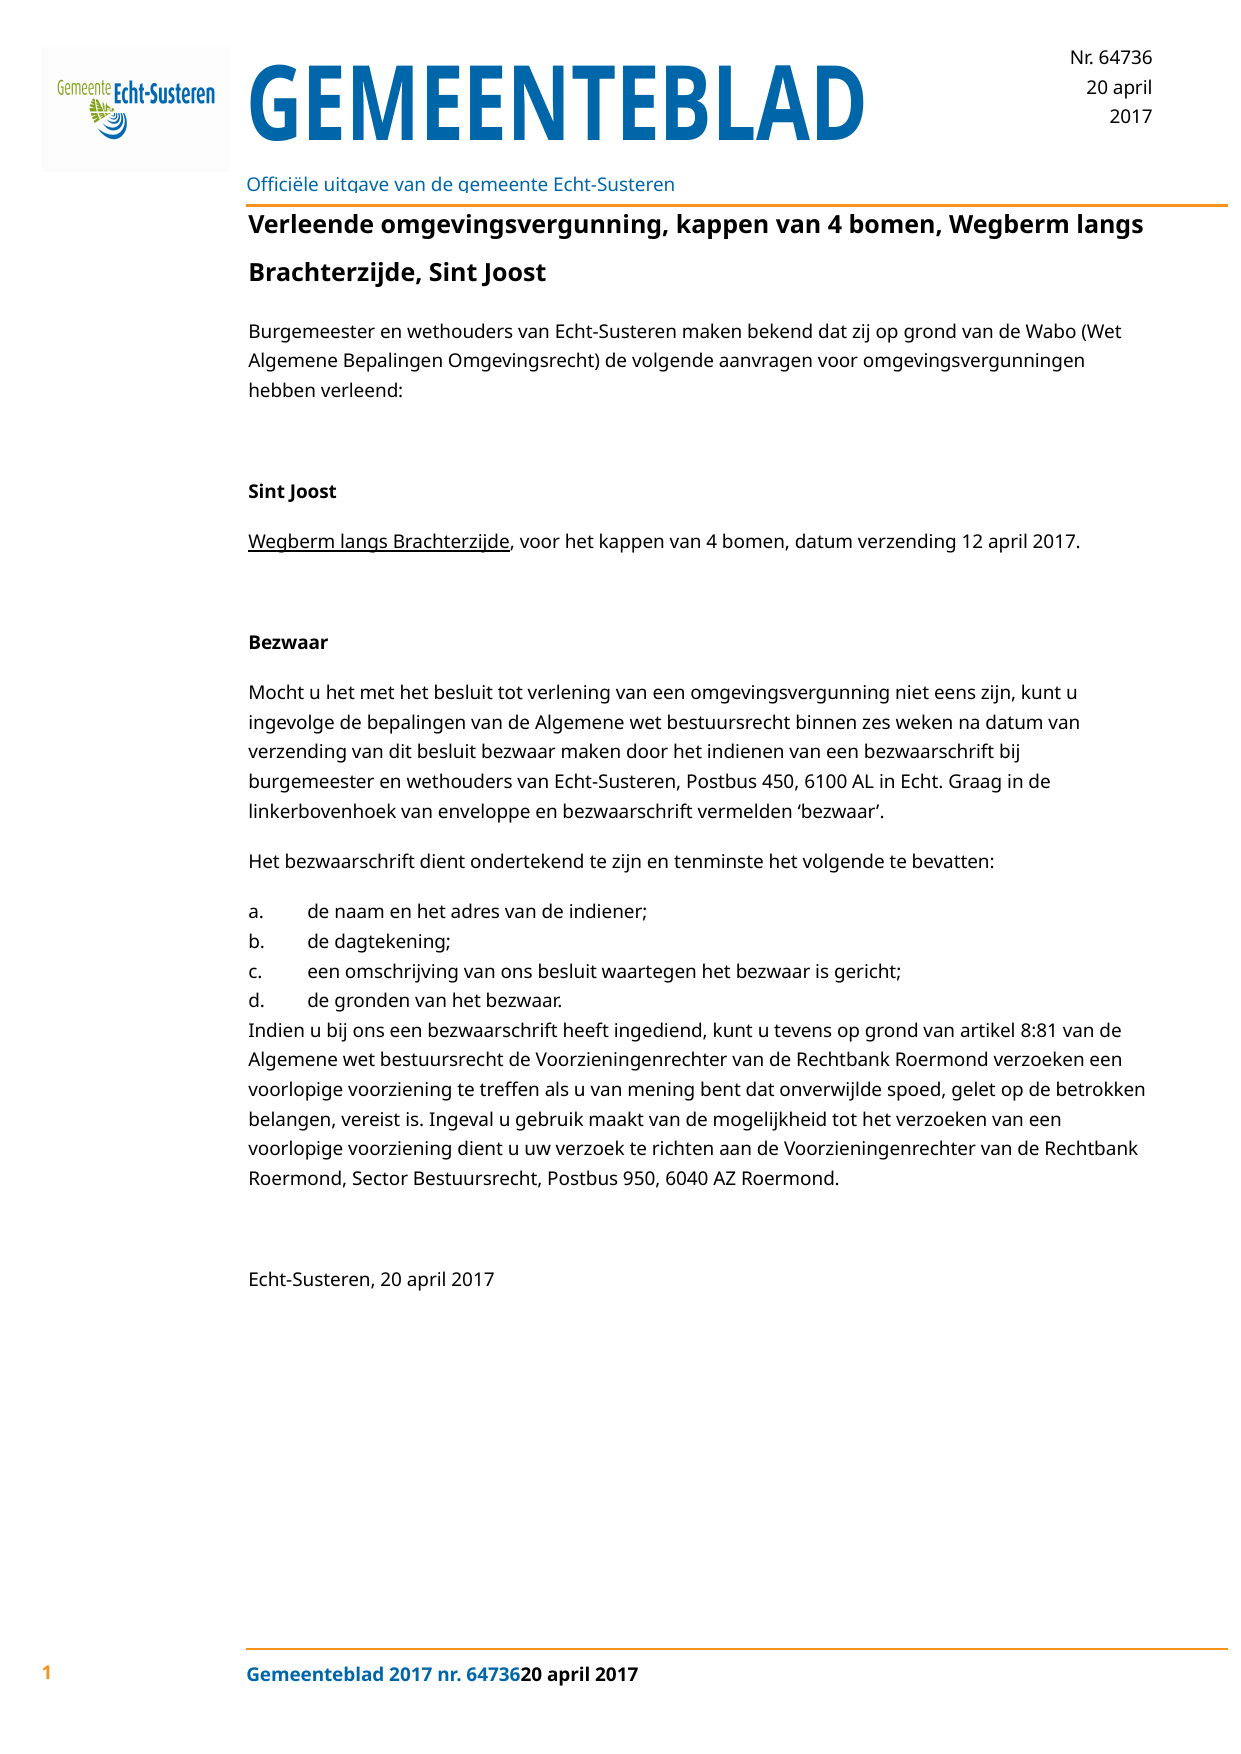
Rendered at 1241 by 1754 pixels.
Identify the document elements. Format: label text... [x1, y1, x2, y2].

list de naam en het adres van de indiener; [248, 899, 1152, 924]
text Bezwaar [248, 629, 1152, 655]
text Mocht u het met het besluit tot verlening van een omgevingsvergunning niet eens zijn, kunt u ingevolge de bepalingen van de Algemene wet bestuursrecht binnen zes weken na datum van verzending van dit besluit bezwaar maken door het indienen van een bezwaarschrift bij burgemeester en wethouders van Echt-Susteren, Postbus 450, 6100 AL in Echt. Graag in de linkerbovenhoek van enveloppe en bezwaarschrift vermelden ‘bezwaar’. [248, 679, 1152, 824]
text Sint Joost [248, 478, 1152, 504]
text Verleende omgevingsvergunning, kappen van 4 bomen, Wegberm langs Brachterzijde, Sint Joost [248, 207, 1152, 288]
picture [41, 47, 231, 172]
list de gronden van het bezwaar. [248, 987, 1152, 1013]
list de dagtekening; [248, 928, 1152, 954]
text Burgemeester en wethouders van Echt-Susteren maken bekend dat zij op grond van de Wabo (Wet Algemene Bepalingen Omgevingsrecht) de volgende aanvragen voor omgevingsvergunningen hebben verleend: [248, 318, 1152, 403]
text Indien u bij ons een bezwaarschrift heeft ingediend, kunt u tevens op grond van artikel 8:81 van de Algemene wet bestuursrecht de Voorzieningenrechter van de Rechtbank Roermond verzoeken een voorlopige voorziening te treffen als u van mening bent dat onverwijlde spoed, gelet op de betrokken belangen, vereist is. Ingeval u gebruik maakt van de mogelijkheid tot het verzoeken van een voorlopige voorziening dient u uw verzoek te richten aan de Voorzieningenrechter van de Rechtbank Roermond, Sector Bestuursrecht, Postbus 950, 6040 AZ Roermond. [248, 1017, 1152, 1191]
list een omschrijving van ons besluit waartegen het bezwaar is gericht; [248, 958, 1152, 984]
text Het bezwaarschrift dient ondertekend te zijn en tenminste het volgende te bevatten: [248, 848, 1152, 874]
text Wegberm langs Brachterzijde, voor het kappen van 4 bomen, datum verzending 12 april 2017. [248, 528, 1152, 554]
text Echt-Susteren, 20 april 2017 [248, 1266, 1152, 1292]
